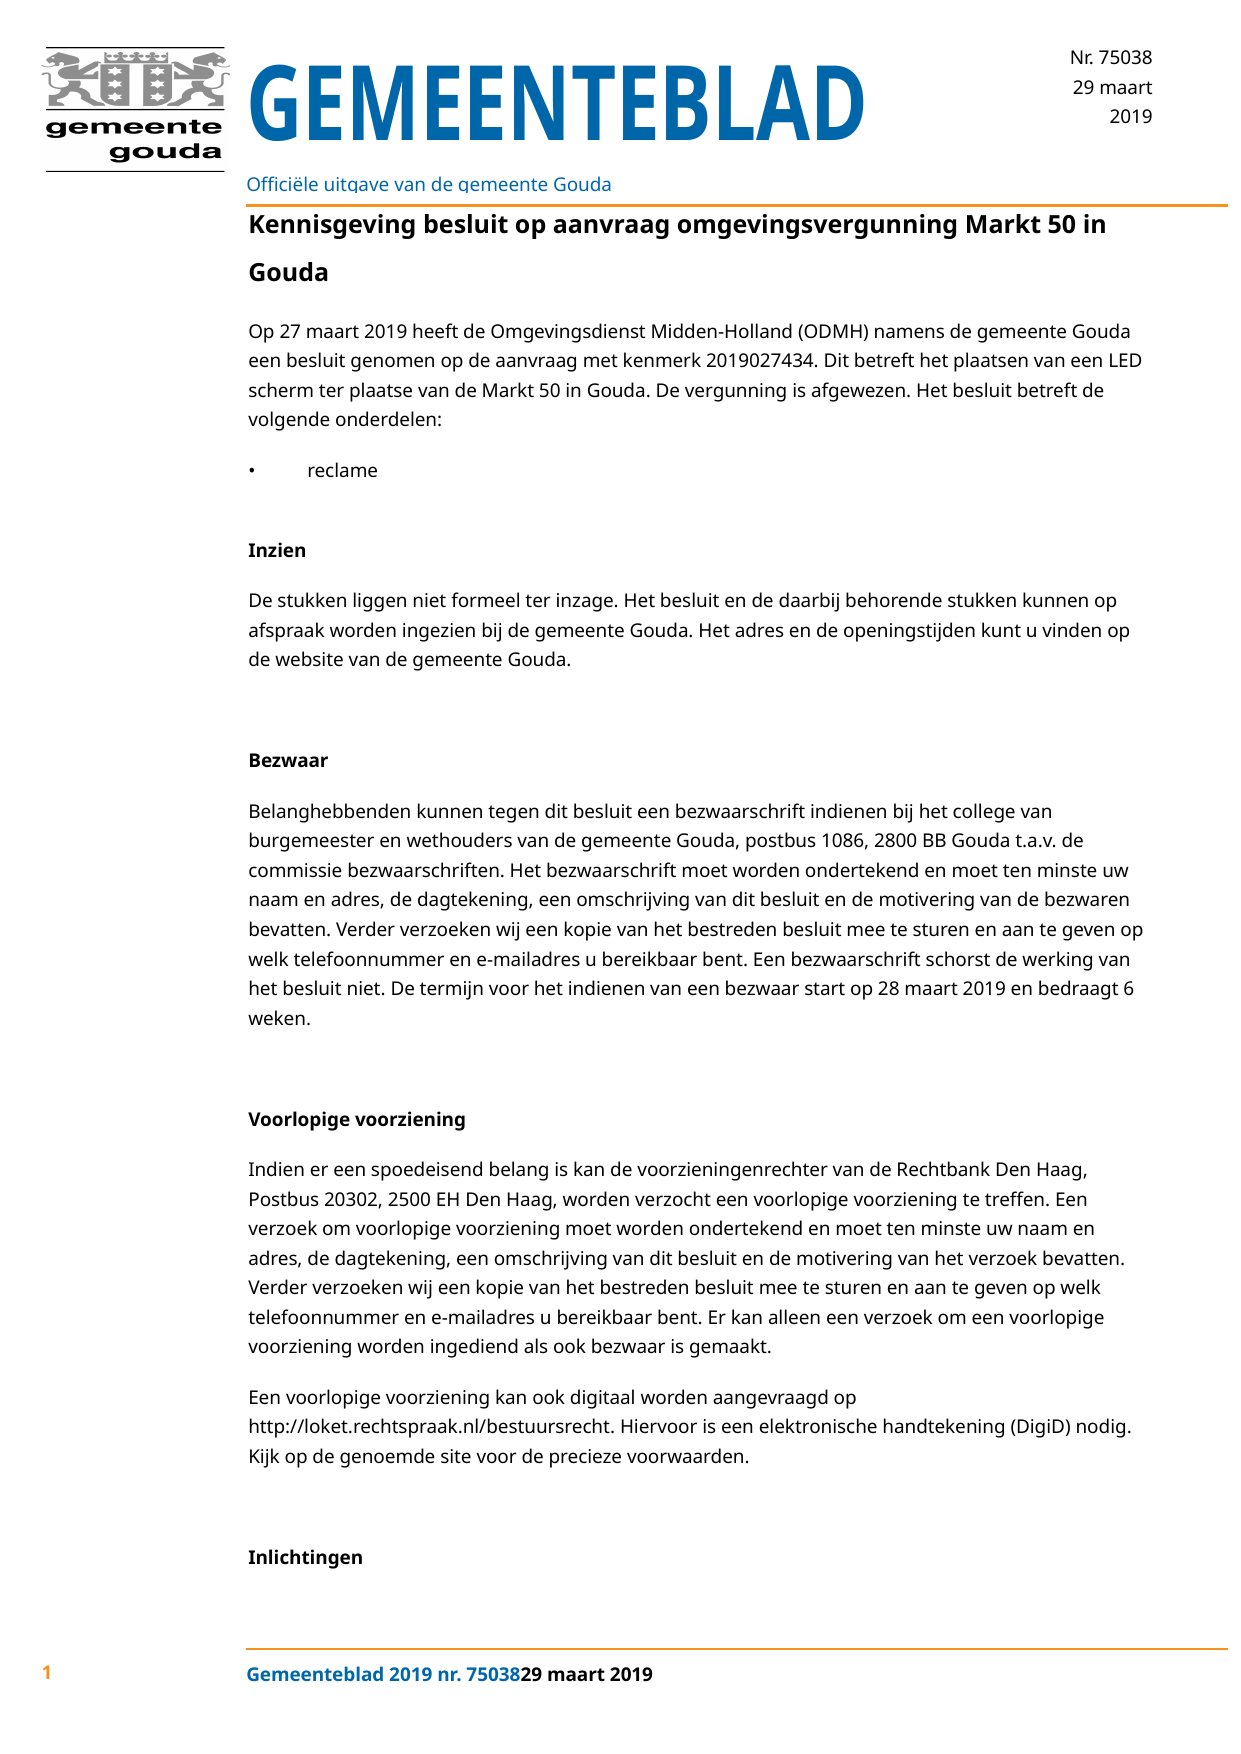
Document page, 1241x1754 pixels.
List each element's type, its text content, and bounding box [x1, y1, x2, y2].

text Belanghebbenden kunnen tegen dit besluit een bezwaarschrift indienen bij het college van burgemeester en wethouders van de gemeente Gouda, postbus 1086, 2800 BB Gouda t.a.v. de commissie bezwaarschriften. Het bezwaarschrift moet worden ondertekend en moet ten minste uw naam en adres, de dagtekening, een omschrijving van dit besluit en de motivering van de bezwaren bevatten. Verder verzoeken wij een kopie van het bestreden besluit mee te sturen en aan te geven op welk telefoonnummer en e-mailadres u bereikbaar bent. Een bezwaarschrift schorst de werking van het besluit niet. De termijn voor het indienen van een bezwaar start op 28 maart 2019 en bedraagt 6 weken. [248, 798, 1152, 1031]
text Voorlopige voorziening [248, 1106, 1152, 1132]
list reclame [248, 457, 1152, 483]
text Bezwaar [248, 747, 1152, 773]
text Op 27 maart 2019 heeft de Omgevingsdienst Midden-Holland (ODMH) namens de gemeente Gouda een besluit genomen op de aanvraag met kenmerk 2019027434. Dit betreft het plaatsen van een LED scherm ter plaatse van de Markt 50 in Gouda. De vergunning is afgewezen. Het besluit betreft de volgende onderdelen: [248, 318, 1152, 432]
text Kennisgeving besluit op aanvraag omgevingsvergunning Markt 50 in Gouda [248, 207, 1152, 288]
text Inlichtingen [248, 1544, 1152, 1570]
text Inzien [248, 537, 1152, 563]
picture [41, 47, 231, 172]
text Een voorlopige voorziening kan ook digitaal worden aangevraagd op http://loket.rechtspraak.nl/bestuursrecht. Hiervoor is een elektronische handtekening (DigiD) nodig. Kijk op de genoemde site voor de precieze voorwaarden. [248, 1384, 1152, 1469]
text De stukken liggen niet formeel ter inzage. Het besluit en de daarbij behorende stukken kunnen op afspraak worden ingezien bij de gemeente Gouda. Het adres en de openingstijden kunt u vinden op de website van de gemeente Gouda. [248, 587, 1152, 672]
text Indien er een spoedeisend belang is kan de voorzieningenrechter van de Rechtbank Den Haag, Postbus 20302, 2500 EH Den Haag, worden verzocht een voorlopige voorziening te treffen. Een verzoek om voorlopige voorziening moet worden ondertekend en moet ten minste uw naam en adres, de dagtekening, een omschrijving van dit besluit en de motivering van het verzoek bevatten. Verder verzoeken wij een kopie van het bestreden besluit mee te sturen en aan te geven op welk telefoonnummer en e-mailadres u bereikbaar bent. Er kan alleen een verzoek om een voorlopige voorziening worden ingediend als ook bezwaar is gemaakt. [248, 1156, 1152, 1359]
